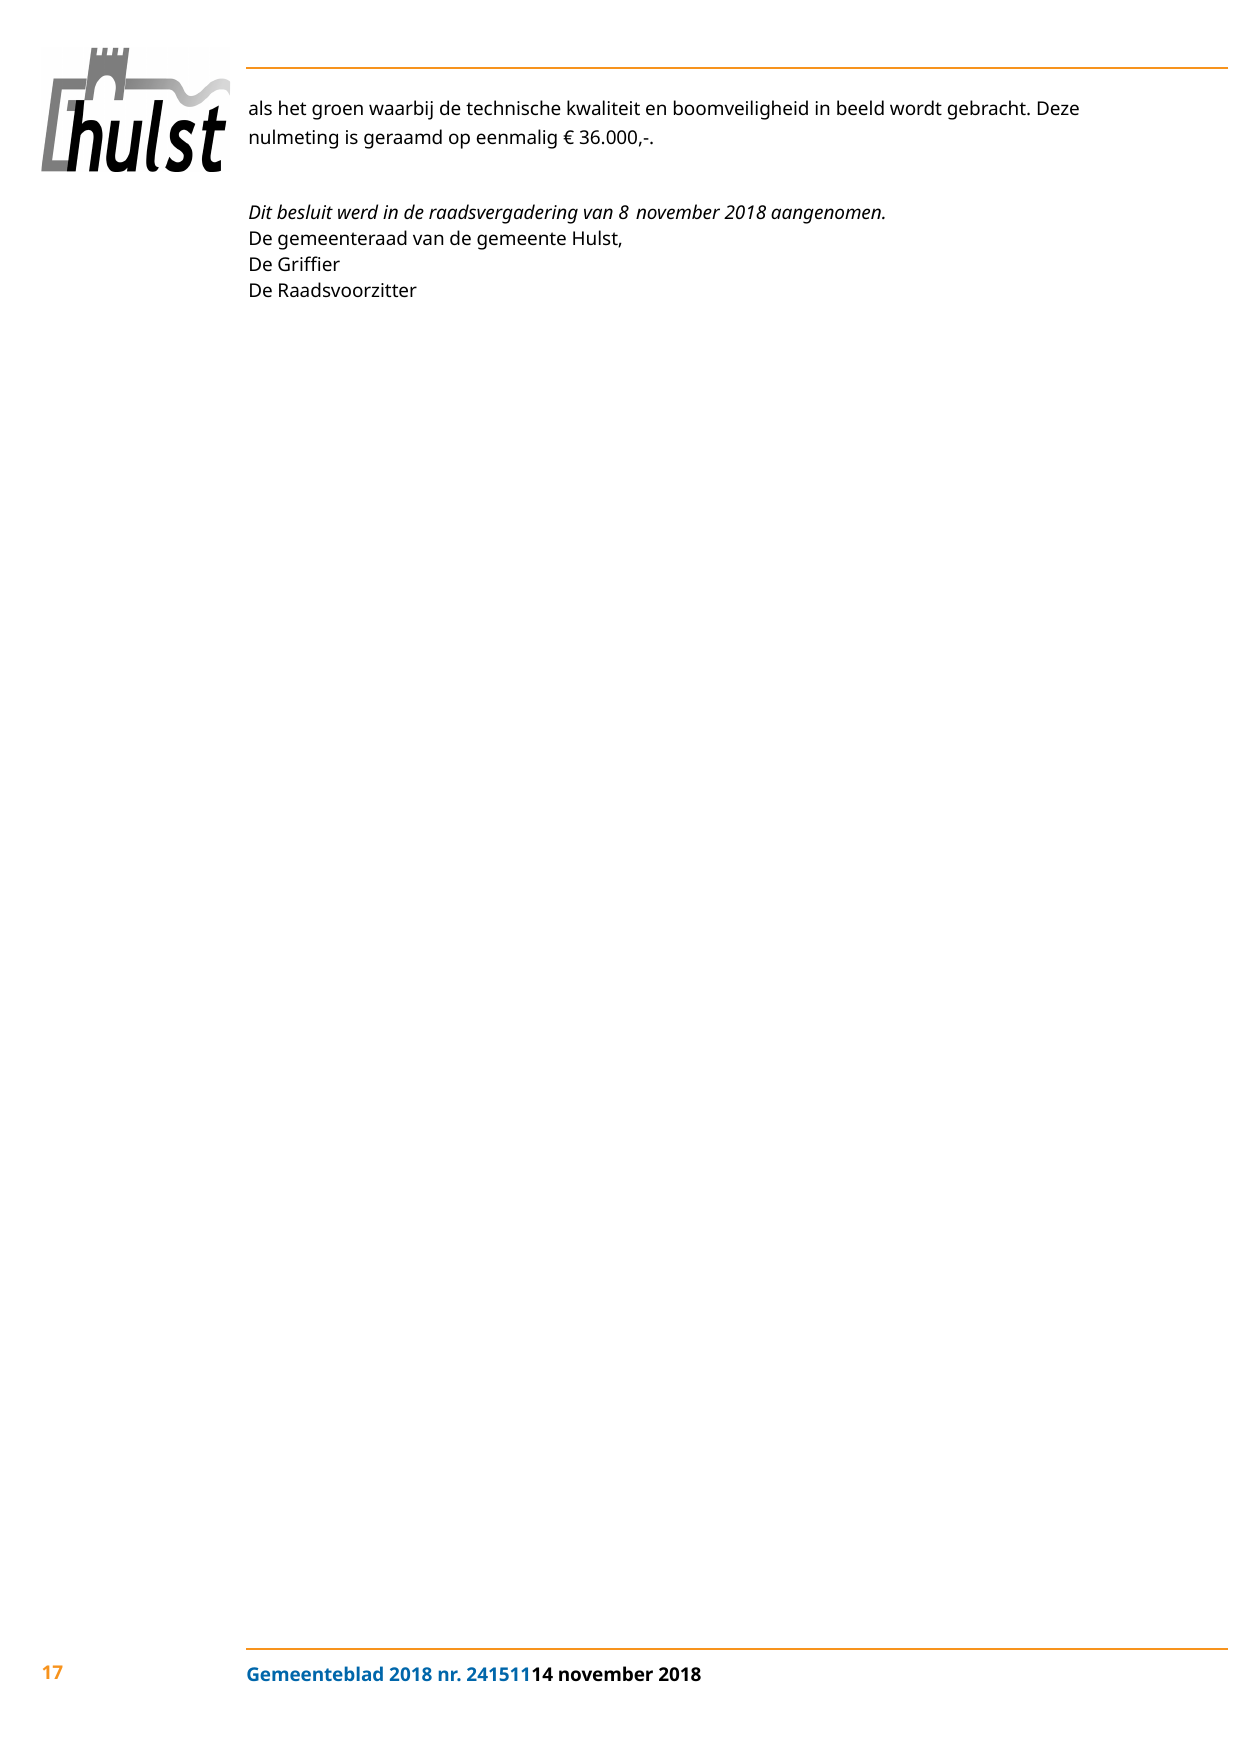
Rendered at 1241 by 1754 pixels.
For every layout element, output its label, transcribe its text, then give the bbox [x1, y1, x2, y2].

text De Raadsvoorzitter [248, 277, 1152, 302]
text De Griffier [248, 251, 1152, 277]
picture [41, 47, 231, 172]
text De gemeenteraad van de gemeente Hulst, [248, 225, 1152, 251]
text Dit besluit werd in de raadsvergadering van 8 november 2018 aangenomen. [248, 199, 1152, 225]
text als het groen waarbij de technische kwaliteit en boomveiligheid in beeld wordt gebracht. Deze nulmeting is geraamd op eenmalig € 36.000,-. [248, 95, 1152, 150]
